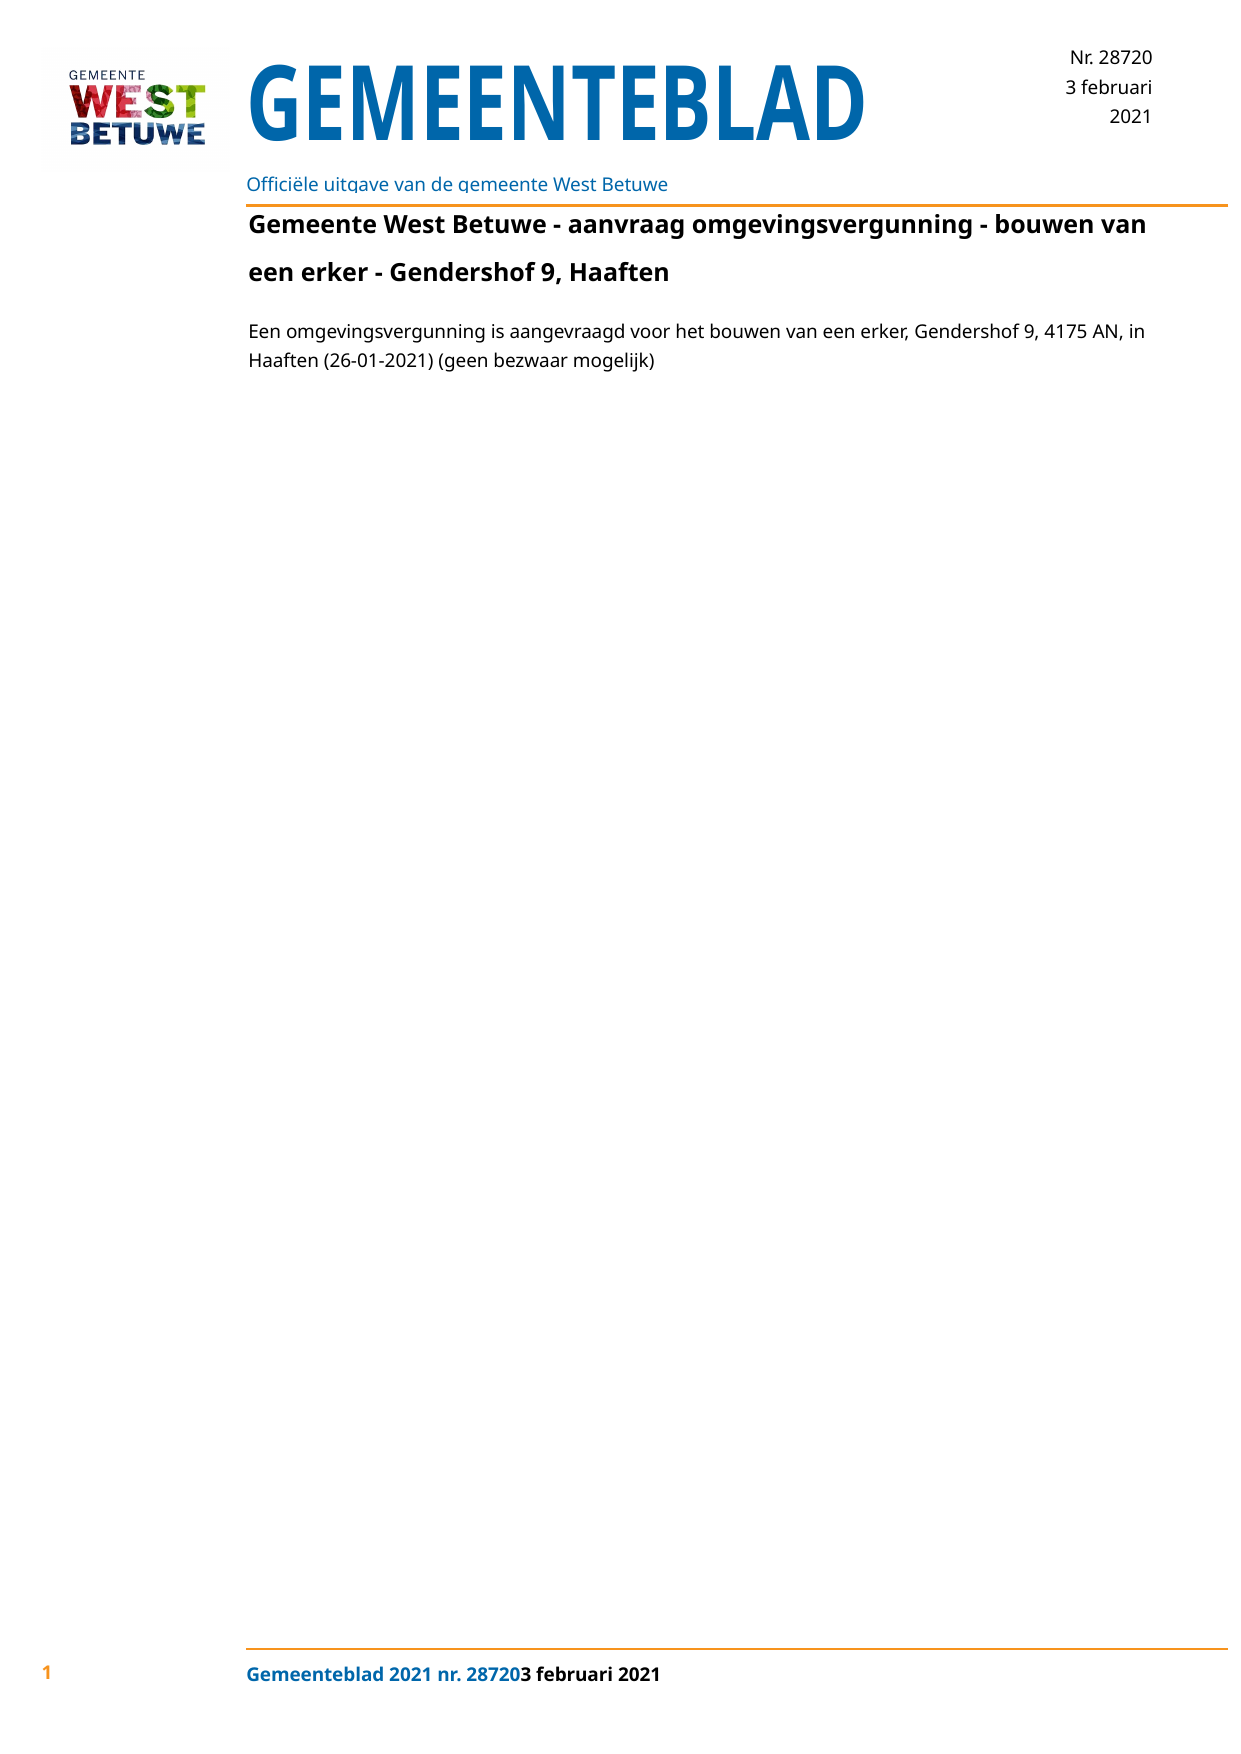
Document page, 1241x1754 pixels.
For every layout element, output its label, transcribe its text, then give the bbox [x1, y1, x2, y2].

text Gemeente West Betuwe - aanvraag omgevingsvergunning - bouwen van een erker - Gendershof 9, Haaften [248, 207, 1152, 288]
picture [41, 47, 231, 172]
text Een omgevingsvergunning is aangevraagd voor het bouwen van een erker, Gendershof 9, 4175 AN, in Haaften (26-01-2021) (geen bezwaar mogelijk) [248, 318, 1152, 373]
